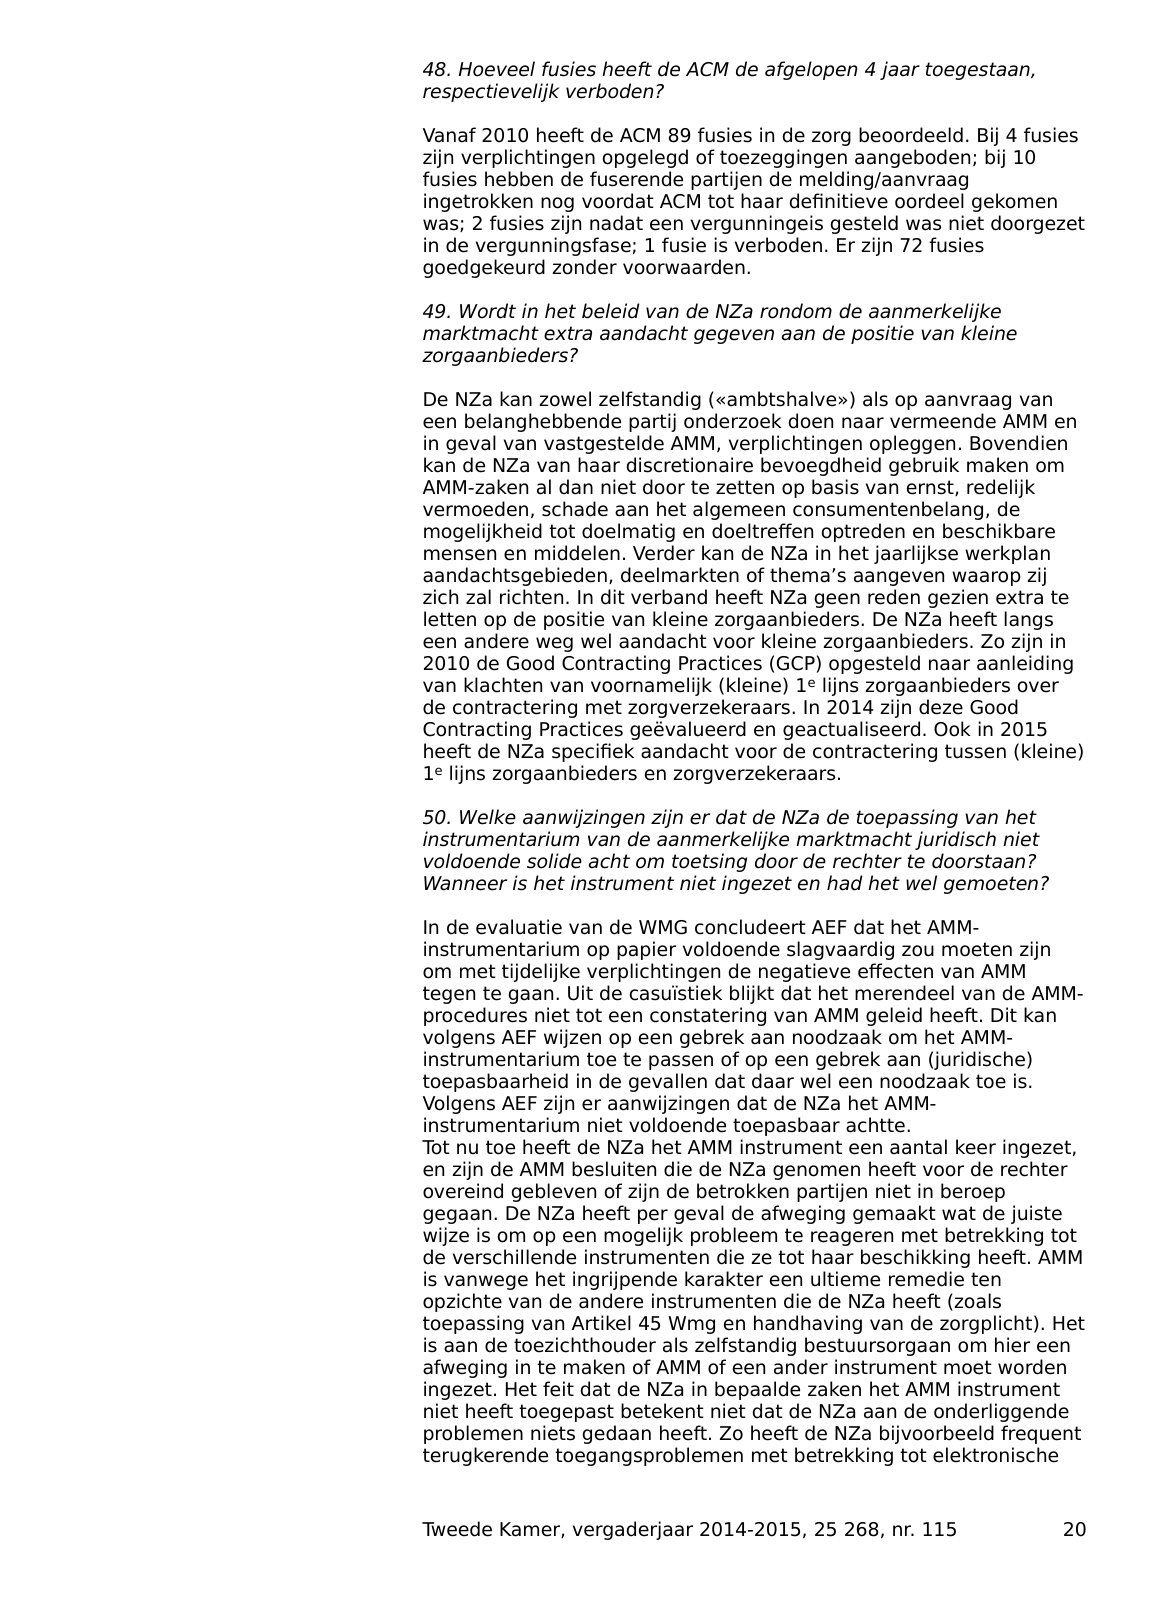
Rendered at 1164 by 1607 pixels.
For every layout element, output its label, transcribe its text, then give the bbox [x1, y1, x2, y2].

text In de evaluatie van de WMG concludeert AEF dat het AMM-instrumentarium op papier voldoende slagvaardig zou moeten zijn om met tijdelijke verplichtingen de negatieve effecten van AMM tegen te gaan. Uit de casuïstiek blijkt dat het merendeel van de AMM-procedures niet tot een constatering van AMM geleid heeft. Dit kan volgens AEF wijzen op een gebrek aan noodzaak om het AMM-instrumentarium toe te passen of op een gebrek aan (juridische) toepasbaarheid in de gevallen dat daar wel een noodzaak toe is. Volgens AEF zijn er aanwijzingen dat de NZa het AMM-instrumentarium niet voldoende toepasbaar achtte. [422, 917, 1087, 1137]
text Vanaf 2010 heeft de ACM 89 fusies in de zorg beoordeeld. Bij 4 fusies zijn verplichtingen opgelegd of toezeggingen aangeboden; bij 10 fusies hebben de fuserende partijen de melding/aanvraag ingetrokken nog voordat ACM tot haar definitieve oordeel gekomen was; 2 fusies zijn nadat een vergunningeis gesteld was niet doorgezet in de vergunningsfase; 1 fusie is verboden. Er zijn 72 fusies goedgekeurd zonder voorwaarden. [422, 125, 1087, 279]
subtitle 50. Welke aanwijzingen zijn er dat de NZa de toepassing van het instrumentarium van de aanmerkelijke marktmacht juridisch niet voldoende solide acht om toetsing door de rechter te doorstaan? Wanneer is het instrument niet ingezet en had het wel gemoeten? [422, 807, 1087, 895]
subtitle 49. Wordt in het beleid van de NZa rondom de aanmerkelijke marktmacht extra aandacht gegeven aan de positie van kleine zorgaanbieders? [422, 301, 1087, 367]
text De NZa kan zowel zelfstandig («ambtshalve») als op aanvraag van een belanghebbende partij onderzoek doen naar vermeende AMM en in geval van vastgestelde AMM, verplichtingen opleggen. Bovendien kan de NZa van haar discretionaire bevoegdheid gebruik maken om AMM-zaken al dan niet door te zetten op basis van ernst, redelijk vermoeden, schade aan het algemeen consumentenbelang, de mogelijkheid tot doelmatig en doeltreffen optreden en beschikbare mensen en middelen. Verder kan de NZa in het jaarlijkse werkplan aandachtsgebieden, deelmarkten of thema’s aangeven waarop zij zich zal richten. In dit verband heeft NZa geen reden gezien extra te letten op de positie van kleine zorgaanbieders. De NZa heeft langs een andere weg wel aandacht voor kleine zorgaanbieders. Zo zijn in 2010 de Good Contracting Practices (GCP) opgesteld naar aanleiding van klachten van voornamelijk (kleine) 1e lijns zorgaanbieders over de contractering met zorgverzekeraars. In 2014 zijn deze Good Contracting Practices geëvalueerd en geactualiseerd. Ook in 2015 heeft de NZa specifiek aandacht voor de contractering tussen (kleine) 1e lijns zorgaanbieders en zorgverzekeraars. [422, 389, 1087, 785]
text Tot nu toe heeft de NZa het AMM instrument een aantal keer ingezet, en zijn de AMM besluiten die de NZa genomen heeft voor de rechter overeind gebleven of zijn de betrokken partijen niet in beroep gegaan. De NZa heeft per geval de afweging gemaakt wat de juiste wijze is om op een mogelijk probleem te reageren met betrekking tot de verschillende instrumenten die ze tot haar beschikking heeft. AMM is vanwege het ingrijpende karakter een ultieme remedie ten opzichte van de andere instrumenten die de NZa heeft (zoals toepassing van Artikel 45 Wmg en handhaving van de zorgplicht). Het is aan de toezichthouder als zelfstandig bestuursorgaan om hier een afweging in te maken of AMM of een ander instrument moet worden ingezet. Het feit dat de NZa in bepaalde zaken het AMM instrument niet heeft toegepast betekent niet dat de NZa aan de onderliggende problemen niets gedaan heeft. Zo heeft de NZa bijvoorbeeld frequent terugkerende toegangsproblemen met betrekking tot elektronische [422, 1137, 1087, 1467]
subtitle 48. Hoeveel fusies heeft de ACM de afgelopen 4 jaar toegestaan, respectievelijk verboden? [422, 59, 1087, 103]
